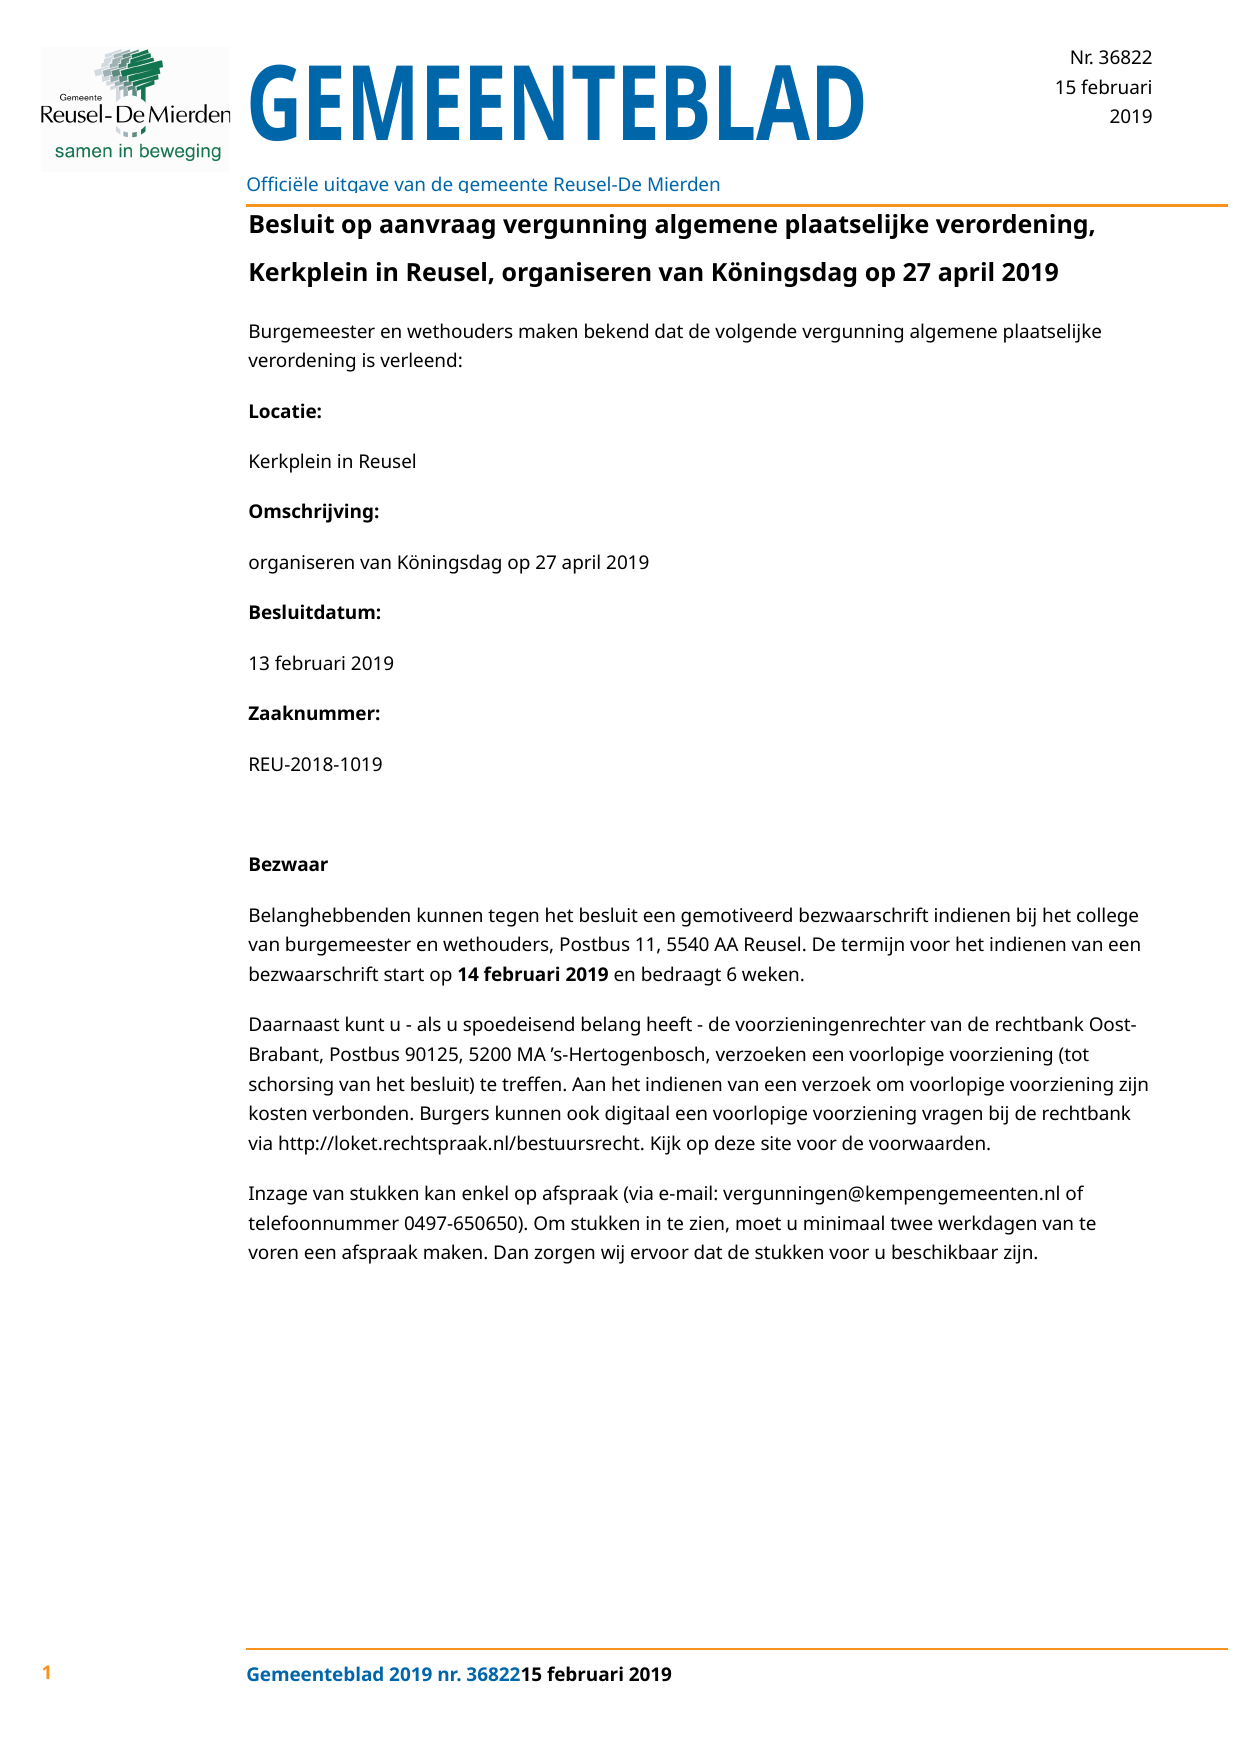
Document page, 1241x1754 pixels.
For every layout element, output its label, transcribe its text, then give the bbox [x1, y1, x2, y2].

text Bezwaar [248, 852, 1152, 877]
text Besluit op aanvraag vergunning algemene plaatselijke verordening, Kerkplein in Reusel, organiseren van Köningsdag op 27 april 2019 [248, 207, 1152, 288]
text 13 februari 2019 [248, 650, 1152, 676]
text Zaaknummer: [248, 700, 1152, 726]
text Inzage van stukken kan enkel op afspraak (via e-mail: vergunningen@kempengemeenten.nl of telefoonnummer 0497-650650). Om stukken in te zien, moet u minimaal twee werkdagen van te voren een afspraak maken. Dan zorgen wij ervoor dat de stukken voor u beschikbaar zijn. [248, 1180, 1152, 1265]
text organiseren van Köningsdag op 27 april 2019 [248, 549, 1152, 575]
text Kerkplein in Reusel [248, 448, 1152, 474]
text Besluitdatum: [248, 599, 1152, 625]
text Omschrijving: [248, 499, 1152, 524]
text Belanghebbenden kunnen tegen het besluit een gemotiveerd bezwaarschrift indienen bij het college van burgemeester en wethouders, Postbus 11, 5540 AA Reusel. De termijn voor het indienen van een bezwaarschrift start op 14 februari 2019 en bedraagt 6 weken. [248, 902, 1152, 987]
text Burgemeester en wethouders maken bekend dat de volgende vergunning algemene plaatselijke verordening is verleend: [248, 318, 1152, 373]
text Locatie: [248, 398, 1152, 424]
picture [41, 47, 231, 172]
text Daarnaast kunt u - als u spoedeisend belang heeft - de voorzieningenrechter van de rechtbank Oost-Brabant, Postbus 90125, 5200 MA ’s-Hertogenbosch, verzoeken een voorlopige voorziening (tot schorsing van het besluit) te treffen. Aan het indienen van een verzoek om voorlopige voorziening zijn kosten verbonden. Burgers kunnen ook digitaal een voorlopige voorziening vragen bij de rechtbank via http://loket.rechtspraak.nl/bestuursrecht. Kijk op deze site voor de voorwaarden. [248, 1012, 1152, 1156]
text REU-2018-1019 [248, 751, 1152, 777]
